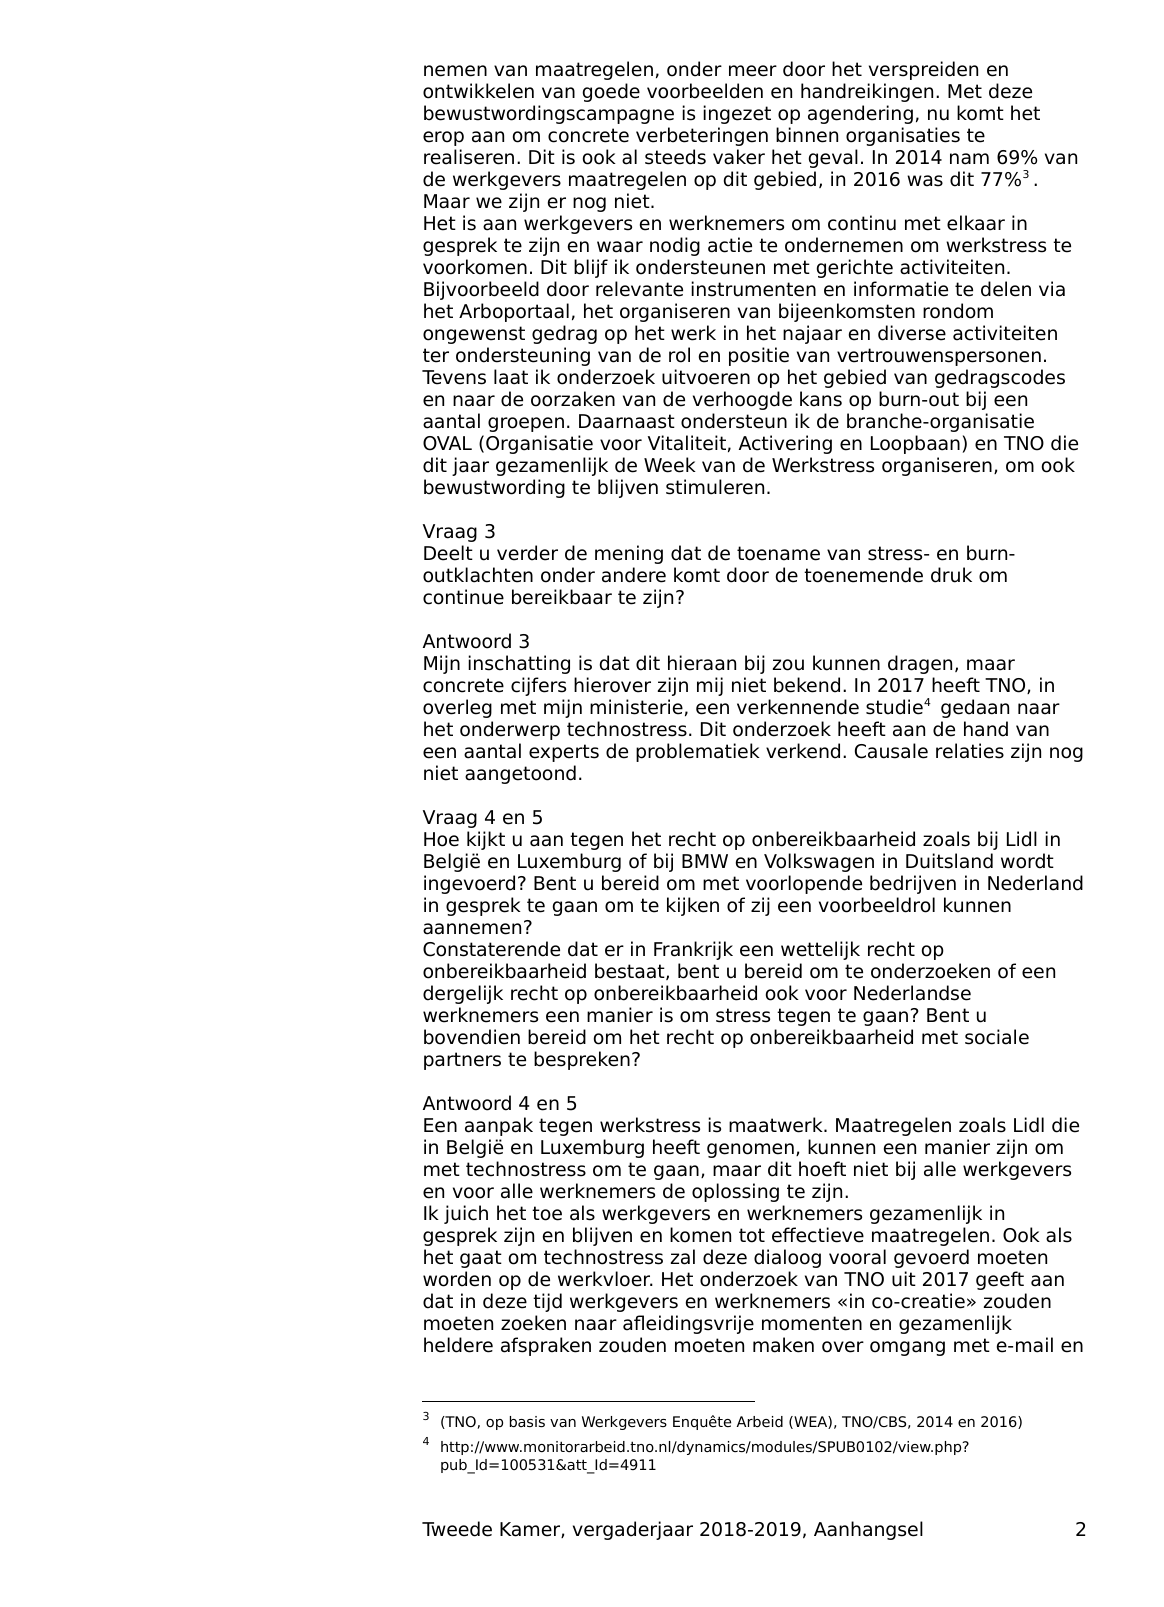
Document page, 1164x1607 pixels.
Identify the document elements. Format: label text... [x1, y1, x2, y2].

text Antwoord 4 en 5 [422, 1093, 1087, 1115]
text Vraag 4 en 5 [422, 807, 1087, 829]
text (TNO, op basis van Werkgevers Enquête Arbeid (WEA), TNO/CBS, 2014 en 2016) [422, 1410, 1087, 1432]
text http://www.monitorarbeid.tno.nl/dynamics/modules/SPUB0102/view.php?pub_Id=100531&att_Id=4911 [422, 1435, 1087, 1474]
text Het is aan werkgevers en werknemers om continu met elkaar in gesprek te zijn en waar nodig actie te ondernemen om werkstress te voorkomen. Dit blijf ik ondersteunen met gerichte activiteiten. Bijvoorbeeld door relevante instrumenten en informatie te delen via het Arboportaal, het organiseren van bijeenkomsten rondom ongewenst gedrag op het werk in het najaar en diverse activiteiten ter ondersteuning van de rol en positie van vertrouwenspersonen. Tevens laat ik onderzoek uitvoeren op het gebied van gedragscodes en naar de oorzaken van de verhoogde kans op burn-out bij een aantal groepen. Daarnaast ondersteun ik de branche-organisatie OVAL (Organisatie voor Vitaliteit, Activering en Loopbaan) en TNO die dit jaar gezamenlijk de Week van de Werkstress organiseren, om ook bewustwording te blijven stimuleren. [422, 213, 1087, 499]
text Constaterende dat er in Frankrijk een wettelijk recht op onbereikbaarheid bestaat, bent u bereid om te onderzoeken of een dergelijk recht op onbereikbaarheid ook voor Nederlandse werknemers een manier is om stress tegen te gaan? Bent u bovendien bereid om het recht op onbereikbaarheid met sociale partners te bespreken? [422, 939, 1087, 1071]
text Antwoord 3 [422, 631, 1087, 653]
text nemen van maatregelen, onder meer door het verspreiden en ontwikkelen van goede voorbeelden en handreikingen. Met deze bewustwordingscampagne is ingezet op agendering, nu komt het erop aan om concrete verbeteringen binnen organisaties te realiseren. Dit is ook al steeds vaker het geval. In 2014 nam 69% van de werkgevers maatregelen op dit gebied, in 2016 was dit 77%. Maar we zijn er nog niet. [422, 59, 1087, 213]
text Deelt u verder de mening dat de toename van stress- en burn-outklachten onder andere komt door de toenemende druk om continue bereikbaar te zijn? [422, 543, 1087, 609]
text Hoe kijkt u aan tegen het recht op onbereikbaarheid zoals bij Lidl in België en Luxemburg of bij BMW en Volkswagen in Duitsland wordt ingevoerd? Bent u bereid om met voorlopende bedrijven in Nederland in gesprek te gaan om te kijken of zij een voorbeeldrol kunnen aannemen? [422, 829, 1087, 939]
text Mijn inschatting is dat dit hieraan bij zou kunnen dragen, maar concrete cijfers hierover zijn mij niet bekend. In 2017 heeft TNO, in overleg met mijn ministerie, een verkennende studie gedaan naar het onderwerp technostress. Dit onderzoek heeft aan de hand van een aantal experts de problematiek verkend. Causale relaties zijn nog niet aangetoond. [422, 653, 1087, 785]
text Een aanpak tegen werkstress is maatwerk. Maatregelen zoals Lidl die in België en Luxemburg heeft genomen, kunnen een manier zijn om met technostress om te gaan, maar dit hoeft niet bij alle werkgevers en voor alle werknemers de oplossing te zijn. [422, 1115, 1087, 1203]
text Ik juich het toe als werkgevers en werknemers gezamenlijk in gesprek zijn en blijven en komen tot effectieve maatregelen. Ook als het gaat om technostress zal deze dialoog vooral gevoerd moeten worden op de werkvloer. Het onderzoek van TNO uit 2017 geeft aan dat in deze tijd werkgevers en werknemers «in co-creatie» zouden moeten zoeken naar afleidingsvrije momenten en gezamenlijk heldere afspraken zouden moeten maken over omgang met e-mail en [422, 1203, 1087, 1357]
text Vraag 3 [422, 521, 1087, 543]
